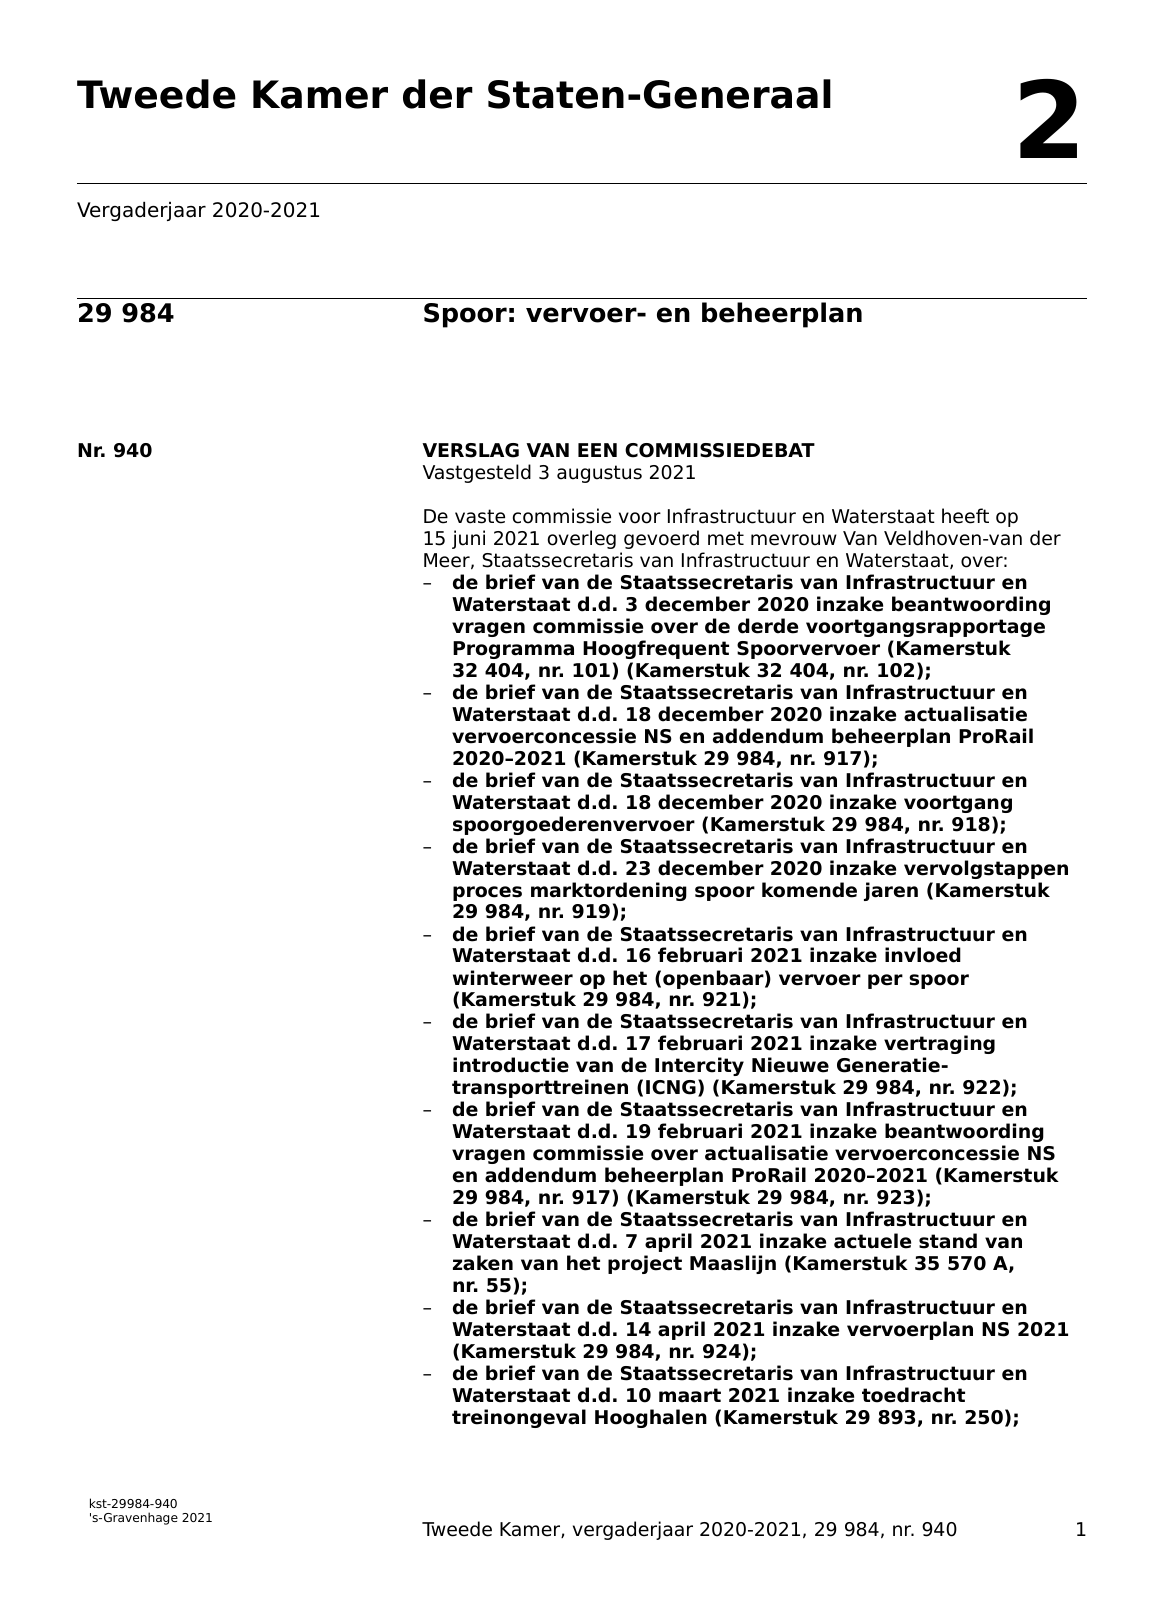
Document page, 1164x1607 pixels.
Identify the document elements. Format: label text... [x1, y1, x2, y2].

text – de brief van de Staatssecretaris van Infrastructuur en Waterstaat d.d. 18 december 2020 inzake actualisatie vervoerconcessie NS en addendum beheerplan ProRail 2020–2021 (Kamerstuk 29 984, nr. 917); [422, 682, 1087, 769]
table_header 2 [886, 59, 1087, 183]
text – de brief van de Staatssecretaris van Infrastructuur en Waterstaat d.d. 3 december 2020 inzake beantwoording vragen commissie over de derde voortgangsrapportage Programma Hoogfrequent Spoorvervoer (Kamerstuk 32 404, nr. 101) (Kamerstuk 32 404, nr. 102); [422, 572, 1087, 682]
text kst-29984-940 [88, 1497, 323, 1511]
text – de brief van de Staatssecretaris van Infrastructuur en Waterstaat d.d. 10 maart 2021 inzake toedracht treinongeval Hooghalen (Kamerstuk 29 893, nr. 250); [422, 1363, 1087, 1429]
subtitle 29 984 Spoor: vervoer- en beheerplan [77, 299, 1087, 329]
text – de brief van de Staatssecretaris van Infrastructuur en Waterstaat d.d. 16 februari 2021 inzake invloed winterweer op het (openbaar) vervoer per spoor (Kamerstuk 29 984, nr. 921); [422, 923, 1087, 1011]
text 's-Gravenhage 2021 [88, 1511, 323, 1525]
text – de brief van de Staatssecretaris van Infrastructuur en Waterstaat d.d. 17 februari 2021 inzake vertraging introductie van de Intercity Nieuwe Generatie-transporttreinen (ICNG) (Kamerstuk 29 984, nr. 922); [422, 1011, 1087, 1099]
text – de brief van de Staatssecretaris van Infrastructuur en Waterstaat d.d. 7 april 2021 inzake actuele stand van zaken van het project Maaslijn (Kamerstuk 35 570 A, nr. 55); [422, 1209, 1087, 1297]
text – de brief van de Staatssecretaris van Infrastructuur en Waterstaat d.d. 19 februari 2021 inzake beantwoording vragen commissie over actualisatie vervoerconcessie NS en addendum beheerplan ProRail 2020–2021 (Kamerstuk 29 984, nr. 917) (Kamerstuk 29 984, nr. 923); [422, 1099, 1087, 1209]
text Vastgesteld 3 augustus 2021 [422, 462, 1087, 484]
table_cell Vergaderjaar 2020-2021 [77, 184, 1087, 298]
text – de brief van de Staatssecretaris van Infrastructuur en Waterstaat d.d. 18 december 2020 inzake voortgang spoorgoederenvervoer (Kamerstuk 29 984, nr. 918); [422, 769, 1087, 836]
text – de brief van de Staatssecretaris van Infrastructuur en Waterstaat d.d. 23 december 2020 inzake vervolgstappen proces marktordening spoor komende jaren (Kamerstuk 29 984, nr. 919); [422, 836, 1087, 923]
subtitle Nr. 940 VERSLAG VAN EEN COMMISSIEDEBAT [77, 440, 1087, 462]
text – de brief van de Staatssecretaris van Infrastructuur en Waterstaat d.d. 14 april 2021 inzake vervoerplan NS 2021 (Kamerstuk 29 984, nr. 924); [422, 1297, 1087, 1363]
table_header Tweede Kamer der Staten-Generaal [77, 59, 886, 183]
text De vaste commissie voor Infrastructuur en Waterstaat heeft op 15 juni 2021 overleg gevoerd met mevrouw Van Veldhoven-van der Meer, Staatssecretaris van Infrastructuur en Waterstaat, over: [422, 506, 1087, 572]
